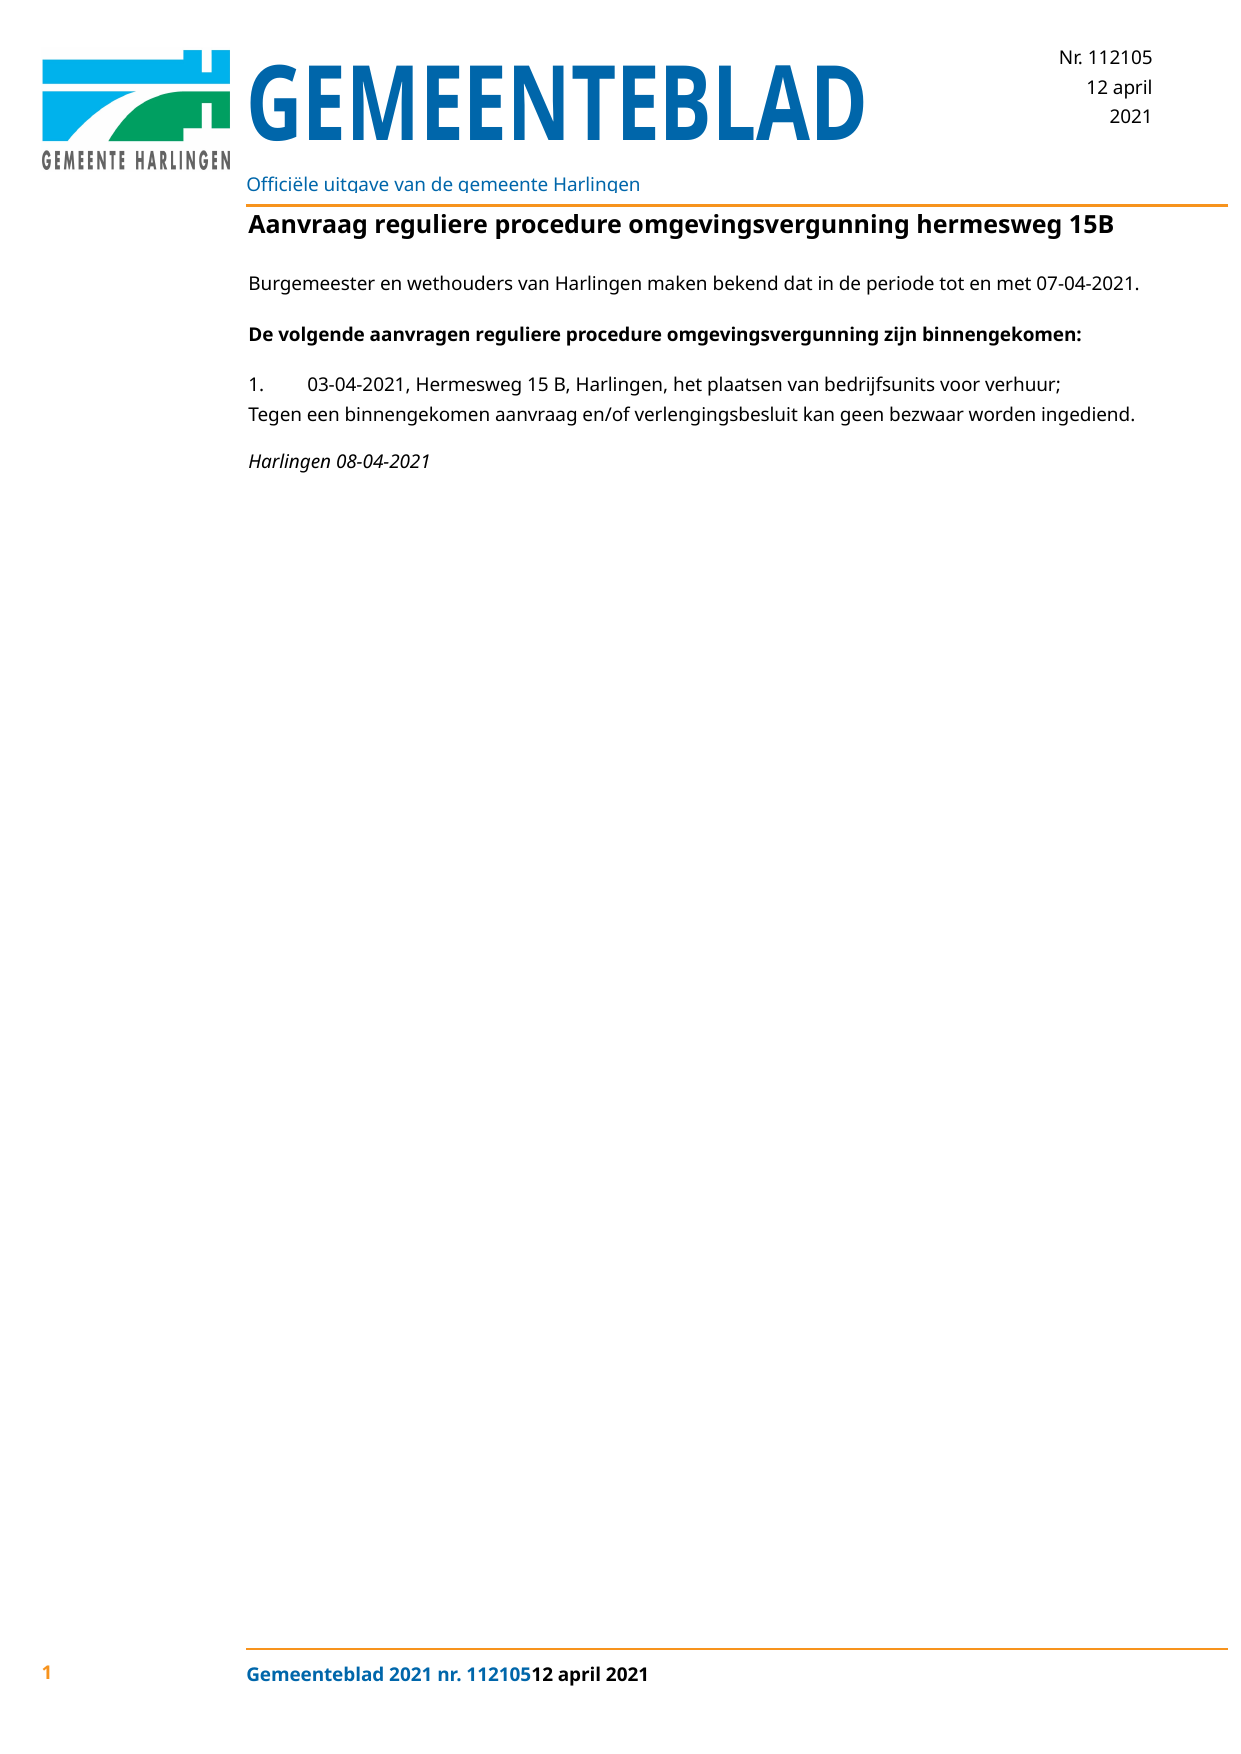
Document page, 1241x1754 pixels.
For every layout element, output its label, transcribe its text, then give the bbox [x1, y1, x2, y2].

list 03-04-2021, Hermesweg 15 B, Harlingen, het plaatsen van bedrijfsunits voor verhuur; [248, 371, 1152, 397]
text De volgende aanvragen reguliere procedure omgevingsvergunning zijn binnengekomen: [248, 321, 1152, 346]
text Harlingen 08-04-2021 [248, 448, 1152, 474]
picture [41, 47, 231, 172]
text Aanvraag reguliere procedure omgevingsvergunning hermesweg 15B [248, 207, 1152, 241]
text Burgemeester en wethouders van Harlingen maken bekend dat in de periode tot en met 07-04-2021. [248, 270, 1152, 296]
text Tegen een binnengekomen aanvraag en/of verlengingsbesluit kan geen bezwaar worden ingediend. [248, 401, 1152, 426]
